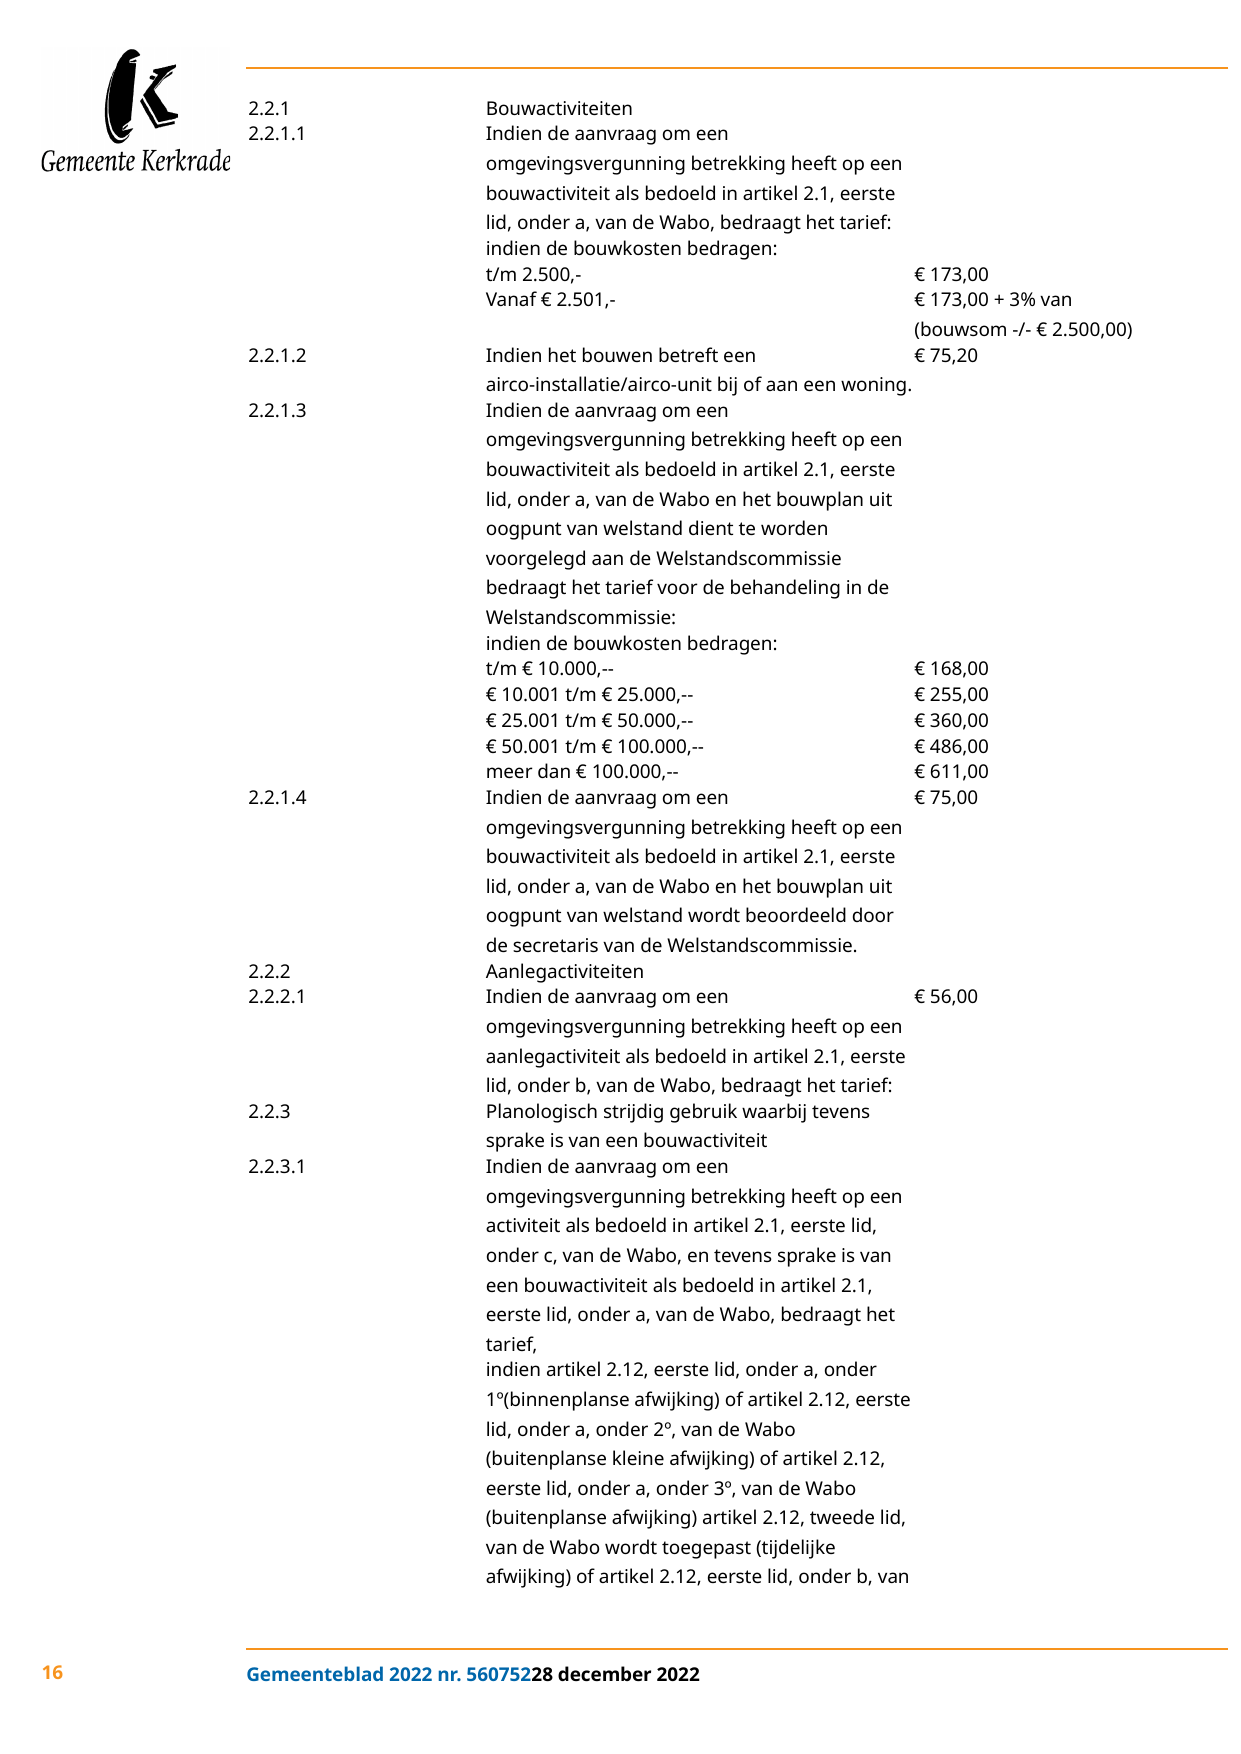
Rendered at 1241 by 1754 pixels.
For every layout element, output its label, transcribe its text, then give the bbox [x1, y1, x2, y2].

table_cell [248, 286, 486, 342]
table_cell [914, 121, 1152, 235]
table_cell € 173,00 + 3% van (bouwsom -/- € 2.500,00) [914, 286, 1152, 342]
table_cell [248, 707, 486, 733]
table_cell Indien de aanvraag om een omgevingsvergunning betrekking heeft op een bouwactiviteit als bedoeld in artikel 2.1, eerste lid, onder a, van de Wabo, bedraagt het tarief: [486, 121, 914, 235]
table_cell 2.2.1.4 [248, 784, 486, 958]
table_cell € 486,00 [914, 733, 1152, 758]
table_cell [248, 681, 486, 707]
table_cell [914, 630, 1152, 656]
table_cell [914, 95, 1152, 121]
table_cell [248, 261, 486, 286]
table_cell 2.2.1 [248, 95, 486, 121]
table_cell € 168,00 [914, 656, 1152, 681]
table_cell indien artikel 2.12, eerste lid, onder a, onder 1º(binnenplanse afwijking) of artikel 2.12, eerste lid, onder a, onder 2º, van de Wabo (buitenplanse kleine afwijking) of artikel 2.12, eerste lid, onder a, onder 3º, van de Wabo (buitenplanse afwijking) artikel 2.12, tweede lid, van de Wabo wordt toegepast (tijdelijke afwijking) of artikel 2.12, eerste lid, onder b, van [486, 1357, 914, 1589]
table_cell indien de bouwkosten bedragen: [486, 630, 914, 656]
table_cell Indien het bouwen betreft een airco-installatie/airco-unit bij of aan een woning. [486, 342, 914, 397]
table_cell Indien de aanvraag om een omgevingsvergunning betrekking heeft op een aanlegactiviteit als bedoeld in artikel 2.1, eerste lid, onder b, van de Wabo, bedraagt het tarief: [486, 984, 914, 1098]
table_cell [248, 1357, 486, 1589]
table_cell Indien de aanvraag om een omgevingsvergunning betrekking heeft op een bouwactiviteit als bedoeld in artikel 2.1, eerste lid, onder a, van de Wabo en het bouwplan uit oogpunt van welstand wordt beoordeeld door de secretaris van de Welstandscommissie. [486, 784, 914, 958]
table_cell Planologisch strijdig gebruik waarbij tevens sprake is van een bouwactiviteit [486, 1098, 914, 1153]
table_cell € 50.001 t/m € 100.000,-- [486, 733, 914, 758]
table_cell [914, 235, 1152, 261]
table_cell € 173,00 [914, 261, 1152, 286]
table_cell € 56,00 [914, 984, 1152, 1098]
table_cell meer dan € 100.000,-- [486, 759, 914, 784]
table_cell [248, 759, 486, 784]
table_cell Bouwactiviteiten [486, 95, 914, 121]
table_cell 2.2.1.3 [248, 397, 486, 630]
table_cell [914, 958, 1152, 984]
table_cell Indien de aanvraag om een omgevingsvergunning betrekking heeft op een bouwactiviteit als bedoeld in artikel 2.1, eerste lid, onder a, van de Wabo en het bouwplan uit oogpunt van welstand dient te worden voorgelegd aan de Welstandscommissie bedraagt het tarief voor de behandeling in de Welstandscommissie: [486, 397, 914, 630]
table_cell 2.2.2.1 [248, 984, 486, 1098]
table_cell € 75,00 [914, 784, 1152, 958]
table_cell indien de bouwkosten bedragen: [486, 235, 914, 261]
table_cell 2.2.3 [248, 1098, 486, 1153]
table_cell [248, 235, 486, 261]
table_cell [248, 733, 486, 758]
table_cell 2.2.1.1 [248, 121, 486, 235]
table_cell t/m € 10.000,-- [486, 656, 914, 681]
table_cell € 360,00 [914, 707, 1152, 733]
picture [41, 47, 231, 172]
table_cell [914, 1098, 1152, 1153]
table_cell Indien de aanvraag om een omgevingsvergunning betrekking heeft op een activiteit als bedoeld in artikel 2.1, eerste lid, onder c, van de Wabo, en tevens sprake is van een bouwactiviteit als bedoeld in artikel 2.1, eerste lid, onder a, van de Wabo, bedraagt het tarief, [486, 1154, 914, 1357]
table_cell € 10.001 t/m € 25.000,-- [486, 681, 914, 707]
table_cell € 611,00 [914, 759, 1152, 784]
table_cell 2.2.3.1 [248, 1154, 486, 1357]
table_cell € 255,00 [914, 681, 1152, 707]
table_cell [914, 1154, 1152, 1357]
table_cell [248, 656, 486, 681]
table_cell [248, 630, 486, 656]
table_cell 2.2.2 [248, 958, 486, 984]
table_cell € 25.001 t/m € 50.000,-- [486, 707, 914, 733]
table_cell t/m 2.500,- [486, 261, 914, 286]
table_cell Aanlegactiviteiten [486, 958, 914, 984]
table_cell Vanaf € 2.501,- [486, 286, 914, 342]
table_cell 2.2.1.2 [248, 342, 486, 397]
table_cell [914, 397, 1152, 630]
table_cell € 75,20 [914, 342, 1152, 397]
table_cell [914, 1357, 1152, 1589]
